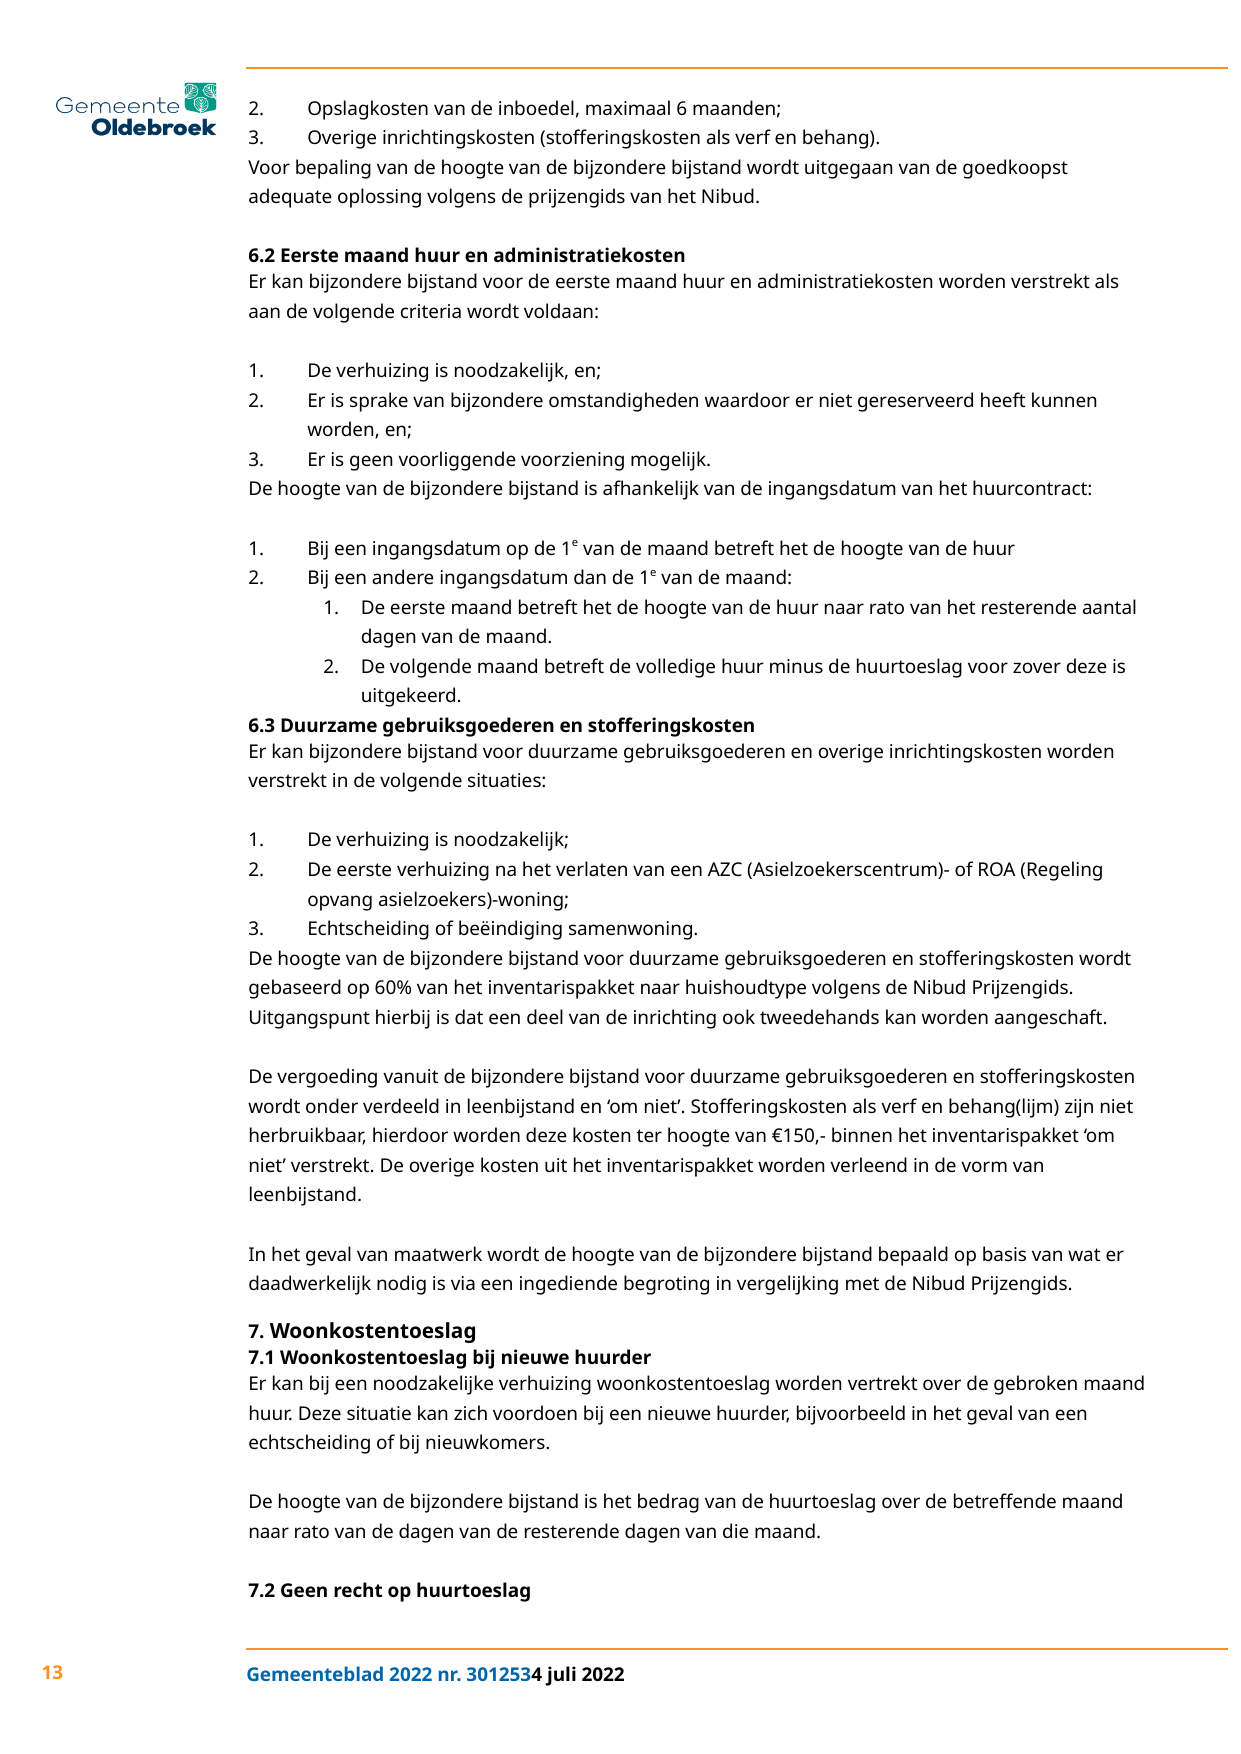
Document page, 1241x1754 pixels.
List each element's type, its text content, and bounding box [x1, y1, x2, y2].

list Er is geen voorliggende voorziening mogelijk. [248, 446, 1152, 472]
text 7. Woonkostentoeslag [248, 1316, 1152, 1344]
list De volgende maand betreft de volledige huur minus de huurtoeslag voor zover deze is uitgekeerd. [323, 653, 1152, 708]
picture [41, 47, 231, 172]
list De verhuizing is noodzakelijk, en; [248, 357, 1152, 383]
text De hoogte van de bijzondere bijstand is het bedrag van de huurtoeslag over de betreffende maand naar rato van de dagen van de resterende dagen van die maand. [248, 1488, 1152, 1544]
text Er kan bijzondere bijstand voor de eerste maand huur en administratiekosten worden verstrekt als aan de volgende criteria wordt voldaan: [248, 268, 1152, 324]
list De verhuizing is noodzakelijk; [248, 827, 1152, 852]
list De eerste verhuizing na het verlaten van een AZC (Asielzoekerscentrum)- of ROA (Regeling opvang asielzoekers)-woning; [248, 856, 1152, 912]
list Bij een ingangsdatum op de 1e van de maand betreft het de hoogte van de huur [248, 535, 1152, 560]
list Bij een andere ingangsdatum dan de 1e van de maand: [248, 564, 1152, 590]
text 7.1 Woonkostentoeslag bij nieuwe huurder [248, 1344, 1152, 1370]
list Er is sprake van bijzondere omstandigheden waardoor er niet gereserveerd heeft kunnen worden, en; [248, 387, 1152, 442]
text 6.3 Duurzame gebruiksgoederen en stofferingskosten [248, 712, 1152, 738]
text De hoogte van de bijzondere bijstand is afhankelijk van de ingangsdatum van het huurcontract: [248, 476, 1152, 501]
text De hoogte van de bijzondere bijstand voor duurzame gebruiksgoederen en stofferingskosten wordt gebaseerd op 60% van het inventarispakket naar huishoudtype volgens de Nibud Prijzengids. Uitgangspunt hierbij is dat een deel van de inrichting ook tweedehands kan worden aangeschaft. [248, 945, 1152, 1030]
text Voor bepaling van de hoogte van de bijzondere bijstand wordt uitgegaan van de goedkoopst adequate oplossing volgens de prijzengids van het Nibud. [248, 154, 1152, 209]
list Echtscheiding of beëindiging samenwoning. [248, 915, 1152, 941]
list Opslagkosten van de inboedel, maximaal 6 maanden; [248, 95, 1152, 121]
text 7.2 Geen recht op huurtoeslag [248, 1577, 1152, 1603]
list De eerste maand betreft het de hoogte van de huur naar rato van het resterende aantal dagen van de maand. [323, 594, 1152, 649]
text De vergoeding vanuit de bijzondere bijstand voor duurzame gebruiksgoederen en stofferingskosten wordt onder verdeeld in leenbijstand en ‘om niet’. Stofferingskosten als verf en behang(lijm) zijn niet herbruikbaar, hierdoor worden deze kosten ter hoogte van €150,- binnen het inventarispakket ‘om niet’ verstrekt. De overige kosten uit het inventarispakket worden verleend in de vorm van leenbijstand. [248, 1063, 1152, 1207]
text Er kan bijzondere bijstand voor duurzame gebruiksgoederen en overige inrichtingskosten worden verstrekt in de volgende situaties: [248, 738, 1152, 793]
text In het geval van maatwerk wordt de hoogte van de bijzondere bijstand bepaald op basis van wat er daadwerkelijk nodig is via een ingediende begroting in vergelijking met de Nibud Prijzengids. [248, 1241, 1152, 1296]
text Er kan bij een noodzakelijke verhuizing woonkostentoeslag worden vertrekt over de gebroken maand huur. Deze situatie kan zich voordoen bij een nieuwe huurder, bijvoorbeeld in het geval van een echtscheiding of bij nieuwkomers. [248, 1370, 1152, 1455]
text 6.2 Eerste maand huur en administratiekosten [248, 243, 1152, 268]
list Overige inrichtingskosten (stofferingskosten als verf en behang). [248, 124, 1152, 150]
